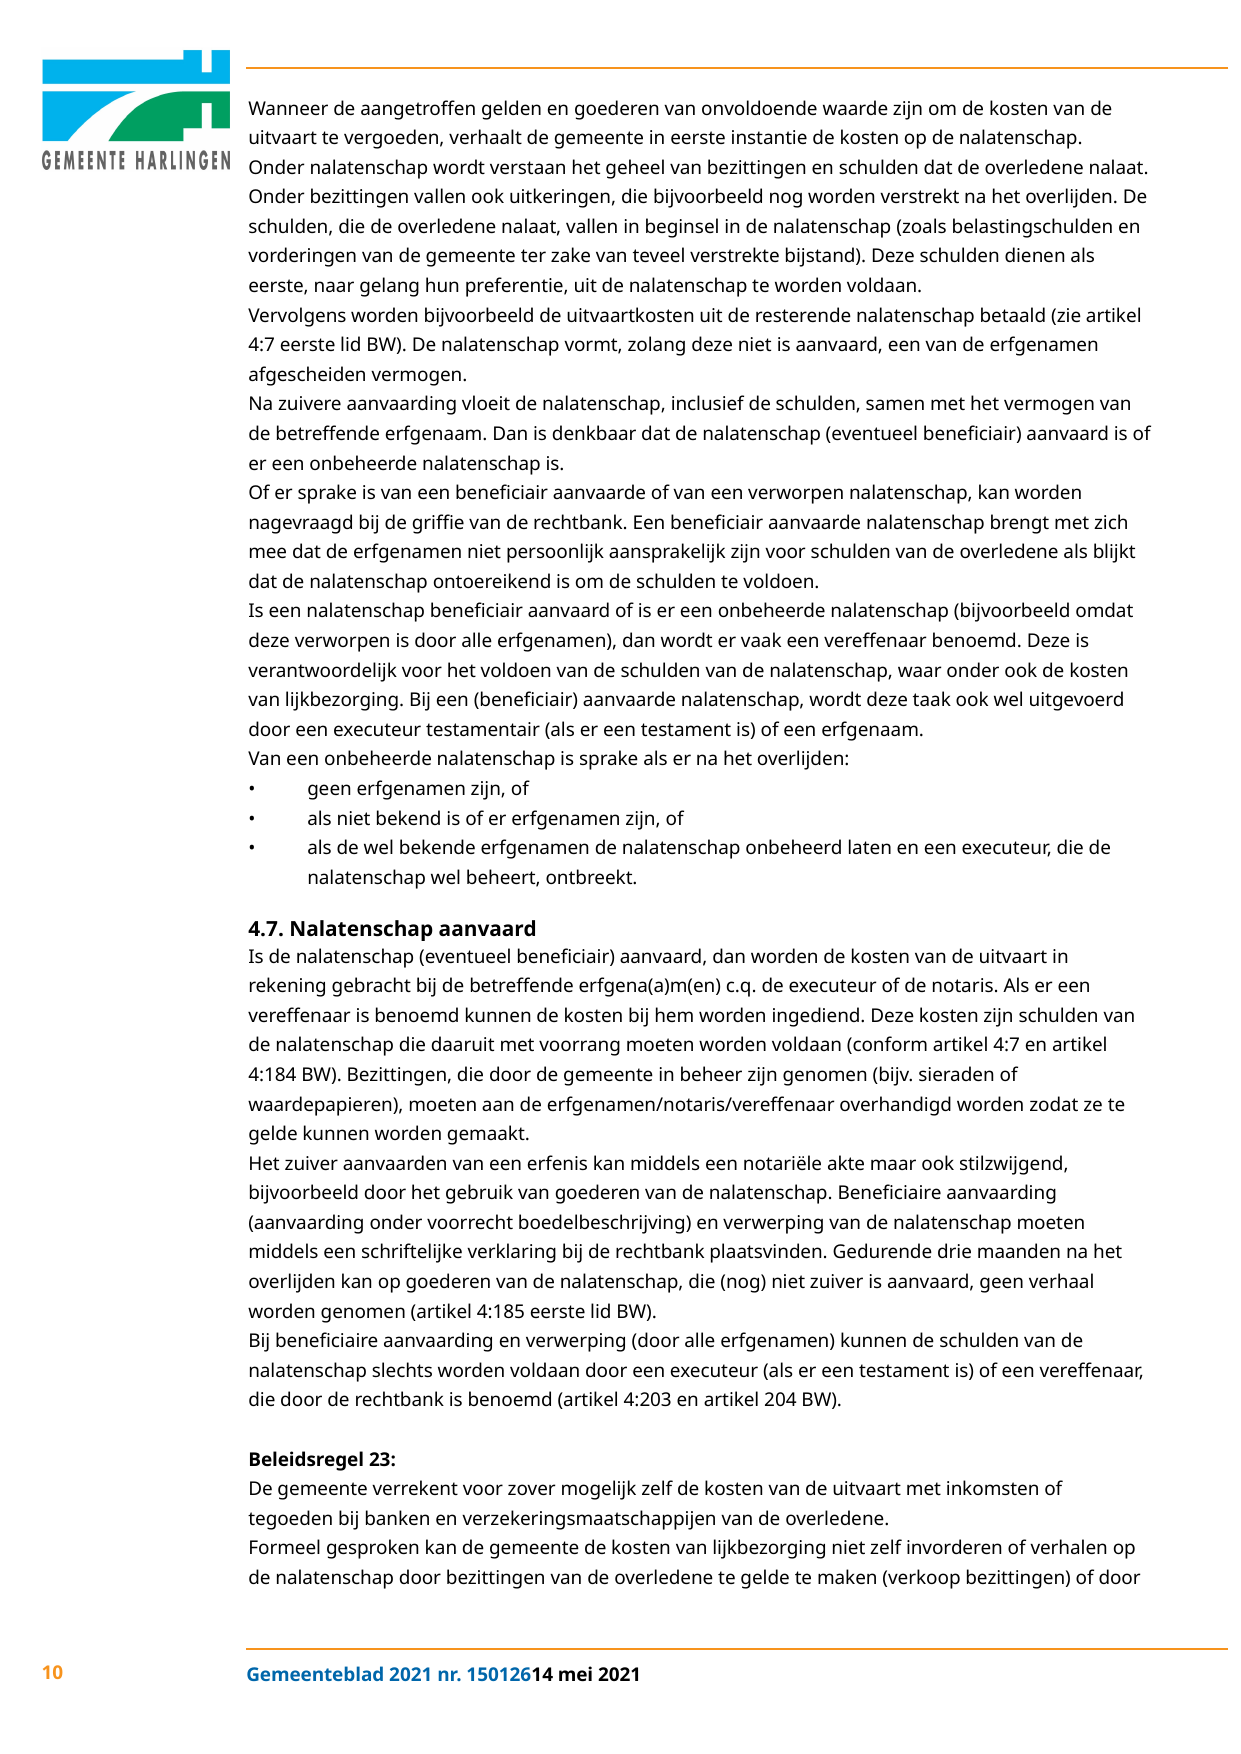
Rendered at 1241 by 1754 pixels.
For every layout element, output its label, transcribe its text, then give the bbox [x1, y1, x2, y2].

text Na zuivere aanvaarding vloeit de nalatenschap, inclusief de schulden, samen met het vermogen van de betreffende erfgenaam. Dan is denkbaar dat de nalatenschap (eventueel beneficiair) aanvaard is of er een onbeheerde nalatenschap is. [248, 391, 1152, 476]
text Beleidsregel 23: [248, 1446, 1152, 1471]
text Onder nalatenschap wordt verstaan het geheel van bezittingen en schulden dat de overledene nalaat. Onder bezittingen vallen ook uitkeringen, die bijvoorbeeld nog worden verstrekt na het overlijden. De schulden, die de overledene nalaat, vallen in beginsel in de nalatenschap (zoals belastingschulden en vorderingen van de gemeente ter zake van teveel verstrekte bijstand). Deze schulden dienen als eerste, naar gelang hun preferentie, uit de nalatenschap te worden voldaan. [248, 154, 1152, 298]
list als de wel bekende erfgenamen de nalatenschap onbeheerd laten en een executeur, die de nalatenschap wel beheert, ontbreekt. [248, 834, 1152, 890]
text Het zuiver aanvaarden van een erfenis kan middels een notariële akte maar ook stilzwijgend, bijvoorbeeld door het gebruik van goederen van de nalatenschap. Beneficiaire aanvaarding (aanvaarding onder voorrecht boedelbeschrijving) en verwerping van de nalatenschap moeten middels een schriftelijke verklaring bij de rechtbank plaatsvinden. Gedurende drie maanden na het overlijden kan op goederen van de nalatenschap, die (nog) niet zuiver is aanvaard, geen verhaal worden genomen (artikel 4:185 eerste lid BW). [248, 1150, 1152, 1323]
text Is een nalatenschap beneficiair aanvaard of is er een onbeheerde nalatenschap (bijvoorbeeld omdat deze verworpen is door alle erfgenamen), dan wordt er vaak een vereffenaar benoemd. Deze is verantwoordelijk voor het voldoen van de schulden van de nalatenschap, waar onder ook de kosten van lijkbezorging. Bij een (beneficiair) aanvaarde nalatenschap, wordt deze taak ook wel uitgevoerd door een executeur testamentair (als er een testament is) of een erfgenaam. [248, 598, 1152, 742]
text Is de nalatenschap (eventueel beneficiair) aanvaard, dan worden de kosten van de uitvaart in rekening gebracht bij de betreffende erfgena(a)m(en) c.q. de executeur of de notaris. Als er een vereffenaar is benoemd kunnen de kosten bij hem worden ingediend. Deze kosten zijn schulden van de nalatenschap die daaruit met voorrang moeten worden voldaan (conform artikel 4:7 en artikel 4:184 BW). Bezittingen, die door de gemeente in beheer zijn genomen (bijv. sieraden of waardepapieren), moeten aan de erfgenamen/notaris/vereffenaar overhandigd worden zodat ze te gelde kunnen worden gemaakt. [248, 943, 1152, 1146]
text Vervolgens worden bijvoorbeeld de uitvaartkosten uit de resterende nalatenschap betaald (zie artikel 4:7 eerste lid BW). De nalatenschap vormt, zolang deze niet is aanvaard, een van de erfgenamen afgescheiden vermogen. [248, 302, 1152, 387]
list als niet bekend is of er erfgenamen zijn, of [248, 805, 1152, 831]
text De gemeente verrekent voor zover mogelijk zelf de kosten van de uitvaart met inkomsten of tegoeden bij banken en verzekeringsmaatschappijen van de overledene. [248, 1475, 1152, 1531]
text 4.7. Nalatenschap aanvaard [248, 914, 1152, 943]
text Wanneer de aangetroffen gelden en goederen van onvoldoende waarde zijn om de kosten van de uitvaart te vergoeden, verhaalt de gemeente in eerste instantie de kosten op de nalatenschap. [248, 95, 1152, 150]
text Bij beneficiaire aanvaarding en verwerping (door alle erfgenamen) kunnen de schulden van de nalatenschap slechts worden voldaan door een executeur (als er een testament is) of een vereffenaar, die door de rechtbank is benoemd (artikel 4:203 en artikel 204 BW). [248, 1327, 1152, 1412]
list geen erfgenamen zijn, of [248, 775, 1152, 801]
text Formeel gesproken kan de gemeente de kosten van lijkbezorging niet zelf invorderen of verhalen op de nalatenschap door bezittingen van de overledene te gelde te maken (verkoop bezittingen) of door [248, 1534, 1152, 1590]
text Van een onbeheerde nalatenschap is sprake als er na het overlijden: [248, 746, 1152, 771]
text Of er sprake is van een beneficiair aanvaarde of van een verworpen nalatenschap, kan worden nagevraagd bij de griffie van de rechtbank. Een beneficiair aanvaarde nalatenschap brengt met zich mee dat de erfgenamen niet persoonlijk aansprakelijk zijn voor schulden van de overledene als blijkt dat de nalatenschap ontoereikend is om de schulden te voldoen. [248, 479, 1152, 594]
picture [41, 47, 231, 172]
